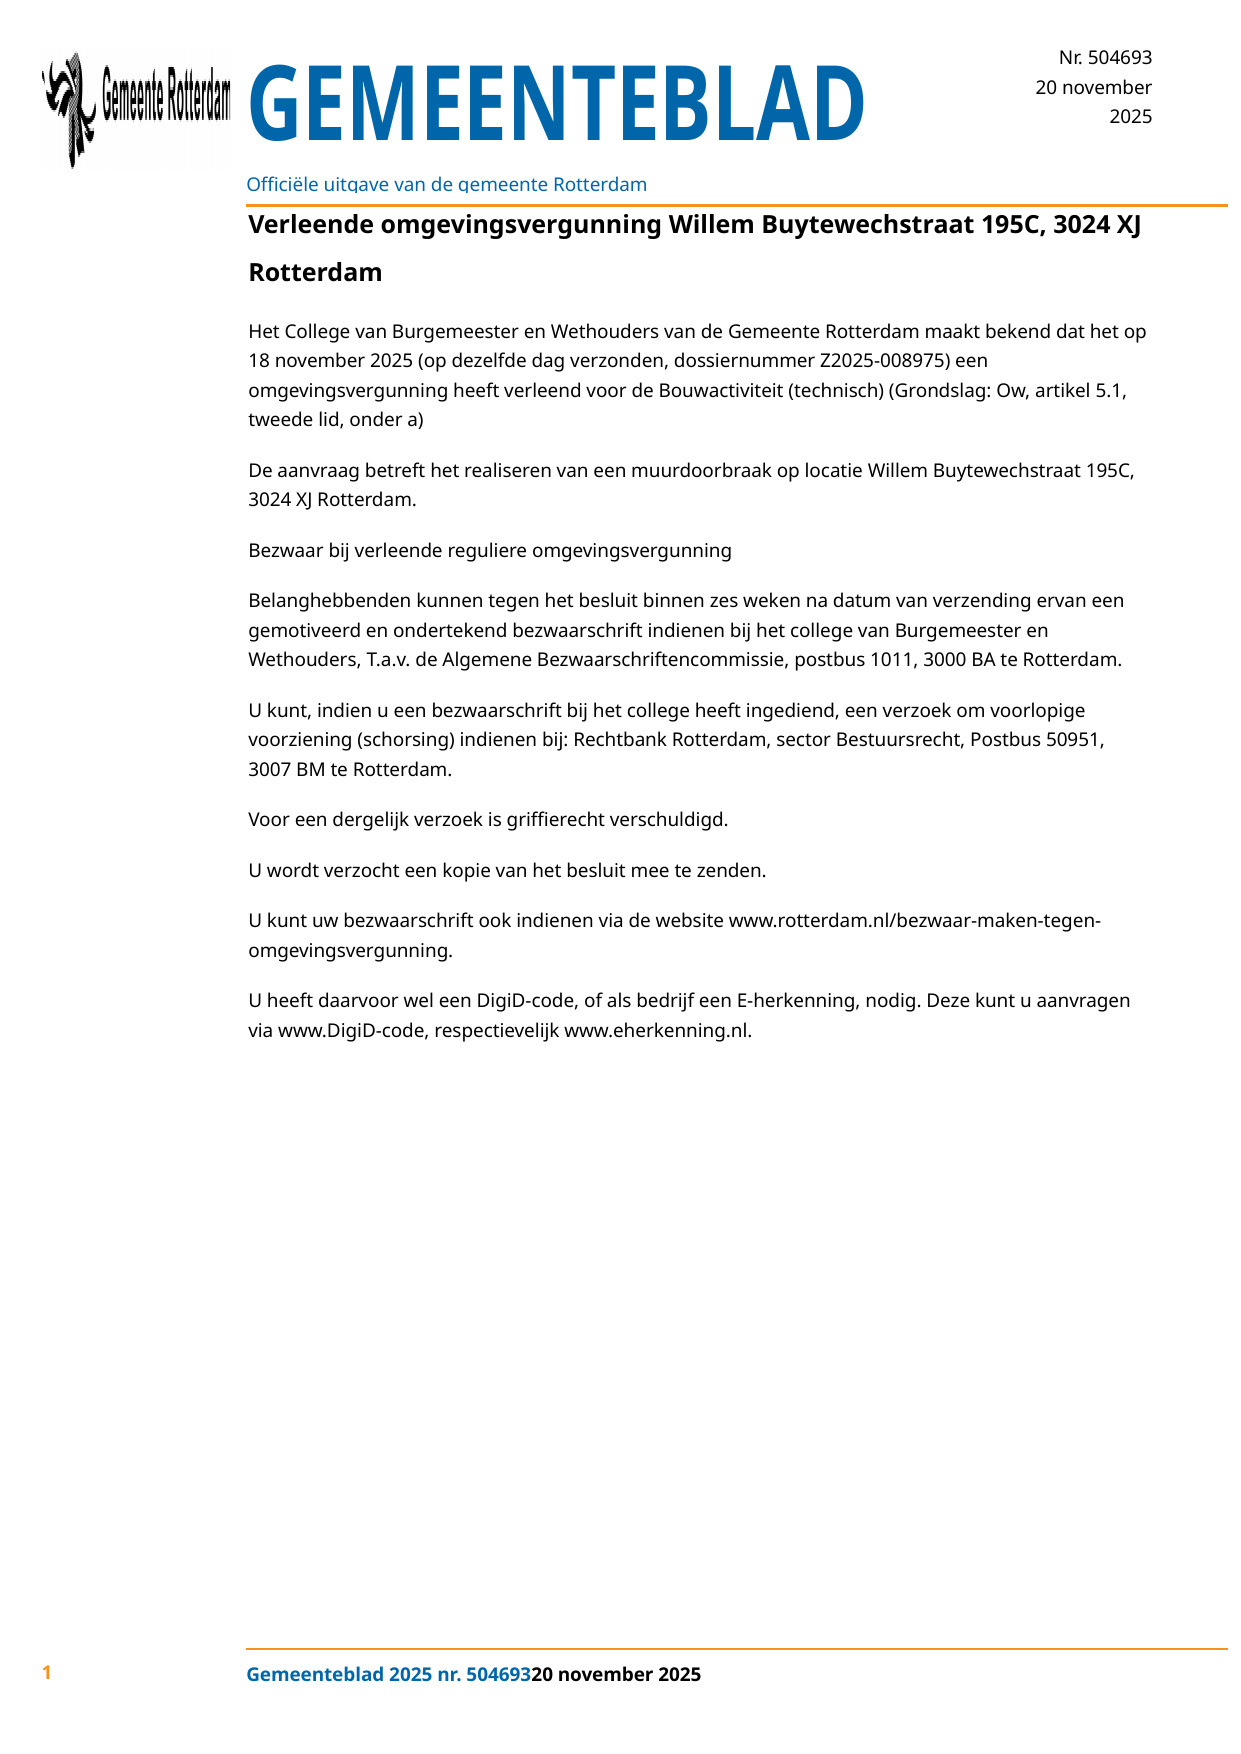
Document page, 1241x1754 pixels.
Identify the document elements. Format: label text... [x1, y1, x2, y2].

text Belanghebbenden kunnen tegen het besluit binnen zes weken na datum van verzending ervan een gemotiveerd en ondertekend bezwaarschrift indienen bij het college van Burgemeester en Wethouders, T.a.v. de Algemene Bezwaarschriftencommissie, postbus 1011, 3000 BA te Rotterdam. [248, 587, 1152, 672]
text Voor een dergelijk verzoek is griffierecht verschuldigd. [248, 807, 1152, 832]
text U heeft daarvoor wel een DigiD-code, of als bedrijf een E-herkenning, nodig. Deze kunt u aanvragen via www.DigiD-code, respectievelijk www.eherkenning.nl. [248, 987, 1152, 1043]
text Het College van Burgemeester en Wethouders van de Gemeente Rotterdam maakt bekend dat het op 18 november 2025 (op dezelfde dag verzonden, dossiernummer Z2025-008975) een omgevingsvergunning heeft verleend voor de Bouwactiviteit (technisch) (Grondslag: Ow, artikel 5.1, tweede lid, onder a) [248, 318, 1152, 432]
text Verleende omgevingsvergunning Willem Buytewechstraat 195C, 3024 XJ Rotterdam [248, 207, 1152, 288]
picture [41, 47, 231, 172]
text U kunt, indien u een bezwaarschrift bij het college heeft ingediend, een verzoek om voorlopige voorziening (schorsing) indienen bij: Rechtbank Rotterdam, sector Bestuursrecht, Postbus 50951, 3007 BM te Rotterdam. [248, 697, 1152, 782]
text De aanvraag betreft het realiseren van een muurdoorbraak op locatie Willem Buytewechstraat 195C, 3024 XJ Rotterdam. [248, 457, 1152, 512]
text U wordt verzocht een kopie van het besluit mee te zenden. [248, 857, 1152, 883]
text Bezwaar bij verleende reguliere omgevingsvergunning [248, 537, 1152, 563]
text U kunt uw bezwaarschrift ook indienen via de website www.rotterdam.nl/bezwaar-maken-tegen-omgevingsvergunning. [248, 907, 1152, 963]
